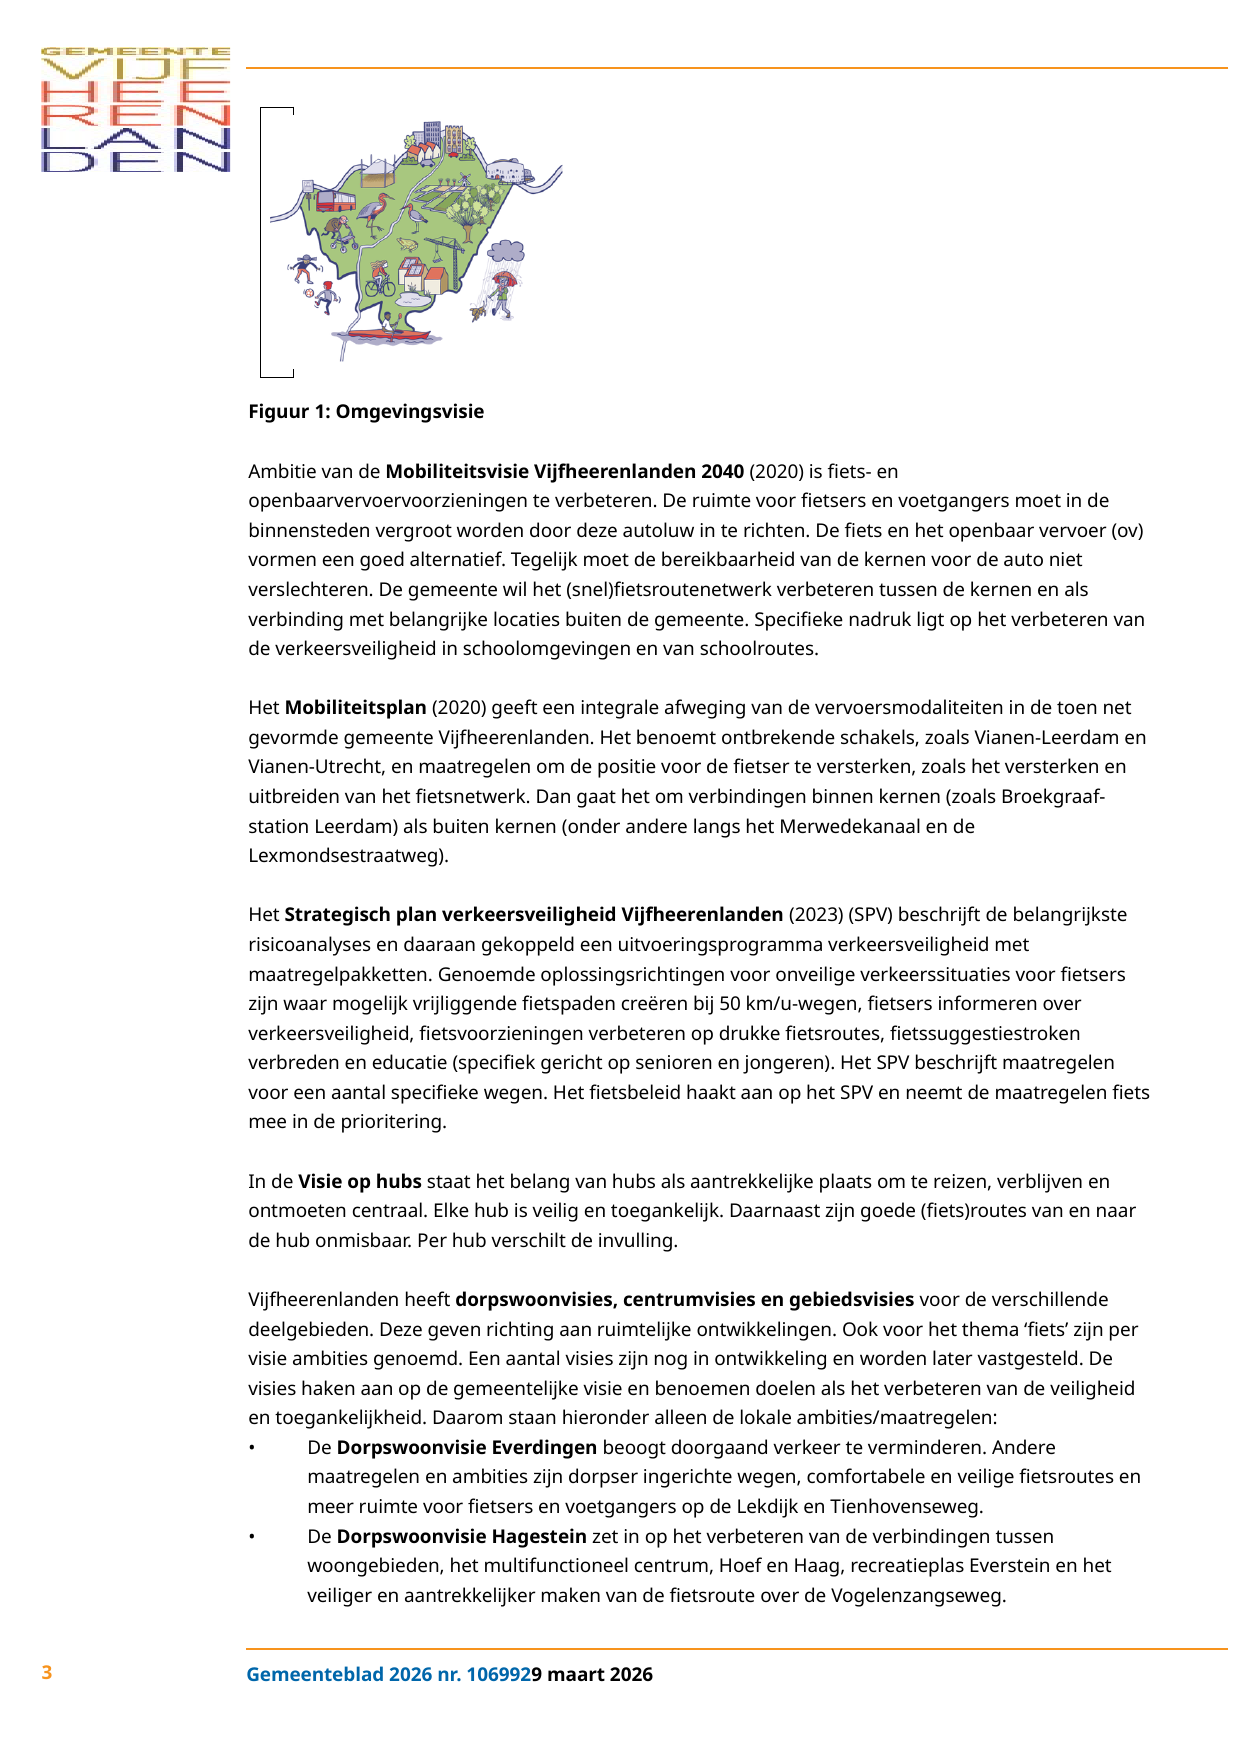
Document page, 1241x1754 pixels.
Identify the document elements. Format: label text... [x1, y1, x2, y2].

picture [268, 115, 565, 369]
picture [41, 47, 231, 172]
text Ambitie van de Mobiliteitsvisie Vijfheerenlanden 2040 (2020) is fiets- en openbaarvervoervoorzieningen te verbeteren. De ruimte voor fietsers en voetgangers moet in de binnensteden vergroot worden door deze autoluw in te richten. De fiets en het openbaar vervoer (ov) vormen een goed alternatief. Tegelijk moet de bereikbaarheid van de kernen voor de auto niet verslechteren. De gemeente wil het (snel)fietsroutenetwerk verbeteren tussen de kernen en als verbinding met belangrijke locaties buiten de gemeente. Specifieke nadruk ligt op het verbeteren van de verkeersveiligheid in schoolomgevingen en van schoolroutes. [248, 458, 1152, 661]
list De Dorpswoonvisie Hagestein zet in op het verbeteren van de verbindingen tussen woongebieden, het multifunctioneel centrum, Hoef en Haag, recreatieplas Everstein en het veiliger en aantrekkelijker maken van de fietsroute over de Vogelenzangseweg. [248, 1523, 1152, 1608]
list De Dorpswoonvisie Everdingen beoogt doorgaand verkeer te verminderen. Andere maatregelen en ambities zijn dorpser ingerichte wegen, comfortabele en veilige fietsroutes en meer ruimte voor fietsers en voetgangers op de Lekdijk en Tienhovenseweg. [248, 1434, 1152, 1519]
text Het Mobiliteitsplan (2020) geeft een integrale afweging van de vervoersmodaliteiten in de toen net gevormde gemeente Vijfheerenlanden. Het benoemt ontbrekende schakels, zoals Vianen-Leerdam en Vianen-Utrecht, en maatregelen om de positie voor de fietser te versterken, zoals het versterken en uitbreiden van het fietsnetwerk. Dan gaat het om verbindingen binnen kernen (zoals Broekgraaf-station Leerdam) als buiten kernen (onder andere langs het Merwedekanaal en de Lexmondsestraatweg). [248, 694, 1152, 868]
text Het Strategisch plan verkeersveiligheid Vijfheerenlanden (2023) (SPV) beschrijft de belangrijkste risicoanalyses en daaraan gekoppeld een uitvoeringsprogramma verkeersveiligheid met maatregelpakketten. Genoemde oplossingsrichtingen voor onveilige verkeerssituaties voor fietsers zijn waar mogelijk vrijliggende fietspaden creëren bij 50 km/u-wegen, fietsers informeren over verkeersveiligheid, fietsvoorzieningen verbeteren op drukke fietsroutes, fietssuggestiestroken verbreden en educatie (specifiek gericht op senioren en jongeren). Het SPV beschrijft maatregelen voor een aantal specifieke wegen. Het fietsbeleid haakt aan op het SPV en neemt de maatregelen fiets mee in de prioritering. [248, 902, 1152, 1134]
text Vijfheerenlanden heeft dorpswoonvisies, centrumvisies en gebiedsvisies voor de verschillende deelgebieden. Deze geven richting aan ruimtelijke ontwikkelingen. Ook voor het thema ‘fiets’ zijn per visie ambities genoemd. Een aantal visies zijn nog in ontwikkeling en worden later vastgesteld. De visies haken aan op de gemeentelijke visie en benoemen doelen als het verbeteren van de veiligheid en toegankelijkheid. Daarom staan hieronder alleen de lokale ambities/maatregelen: [248, 1286, 1152, 1430]
text In de Visie op hubs staat het belang van hubs als aantrekkelijke plaats om te reizen, verblijven en ontmoeten centraal. Elke hub is veilig en toegankelijk. Daarnaast zijn goede (fiets)routes van en naar de hub onmisbaar. Per hub verschilt de invulling. [248, 1168, 1152, 1253]
text Figuur 1: Omgevingsvisie [248, 399, 1152, 424]
